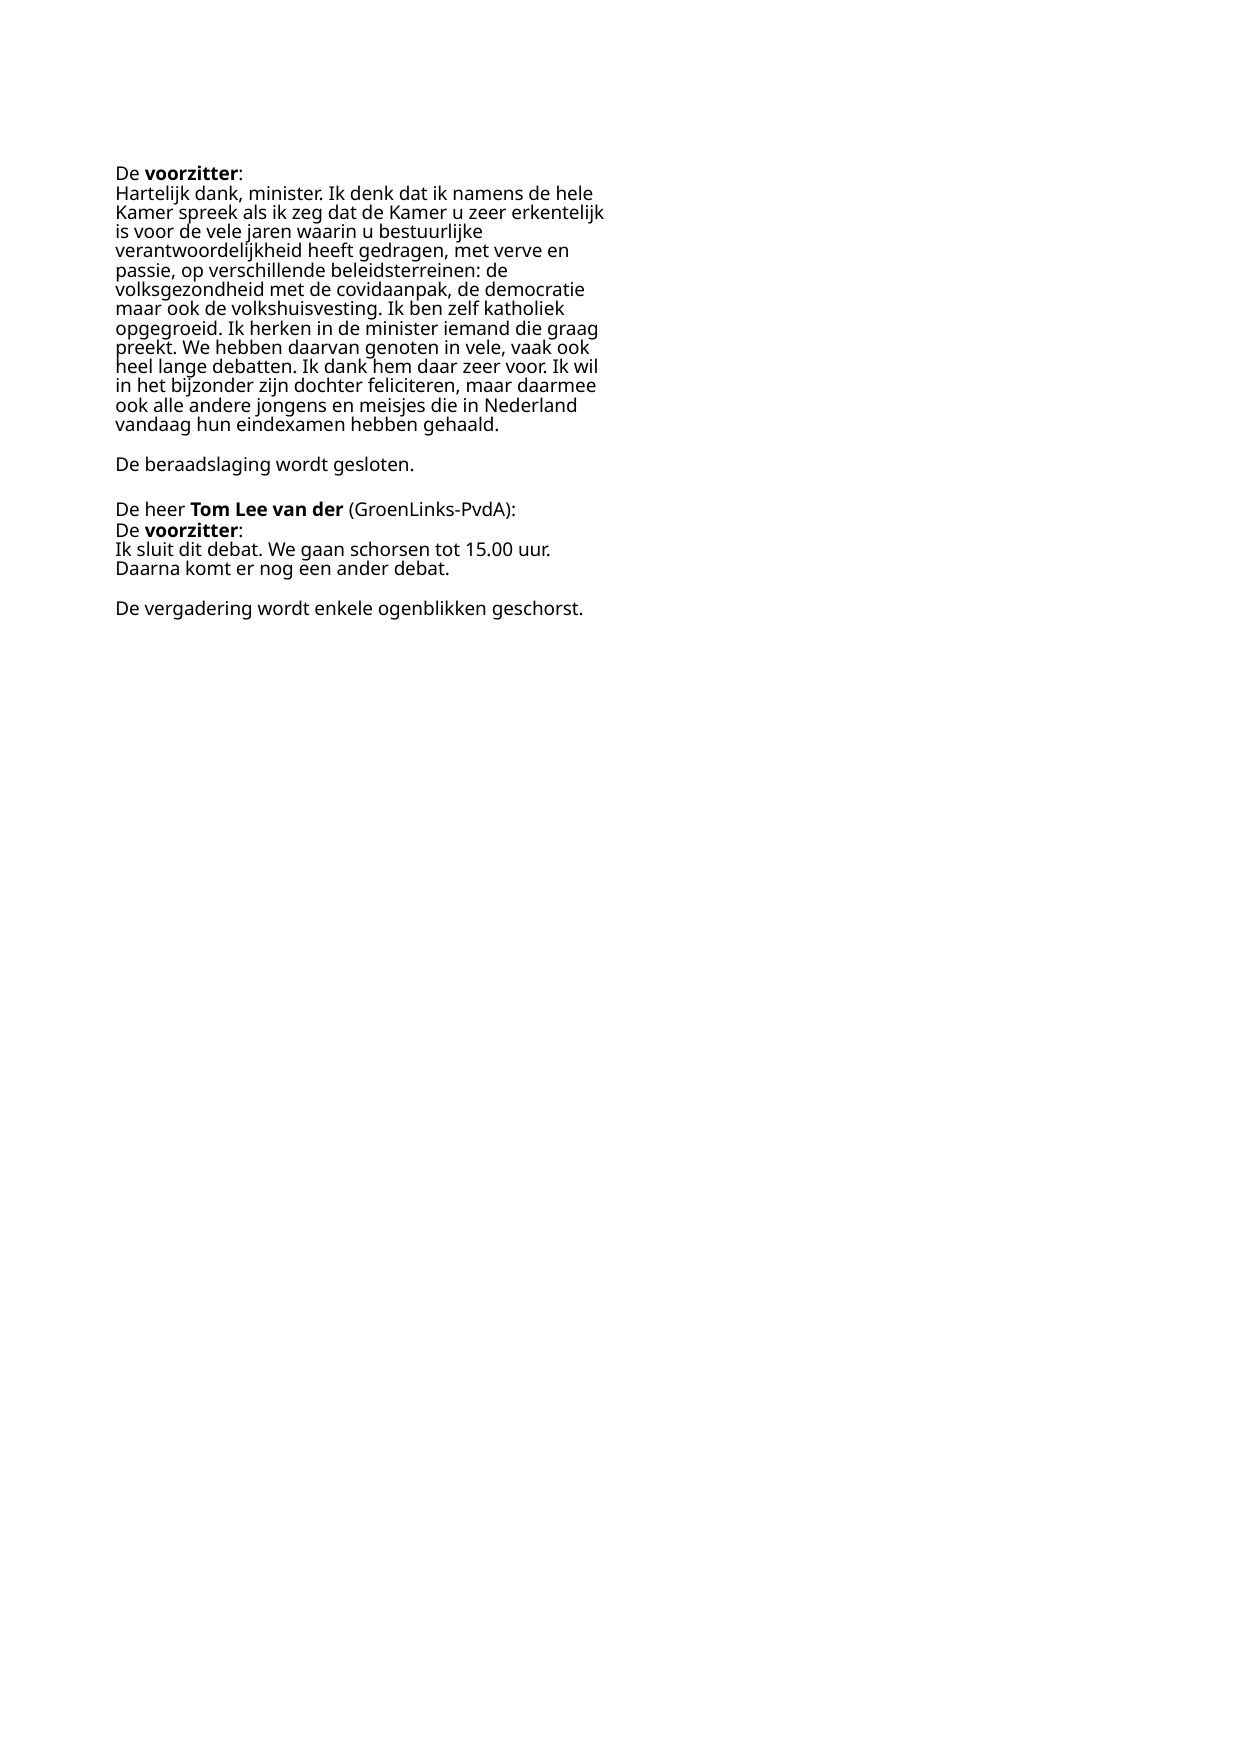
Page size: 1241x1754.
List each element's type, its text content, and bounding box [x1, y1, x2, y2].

text De voorzitter: [115, 522, 605, 541]
text Ik sluit dit debat. We gaan schorsen tot 15.00 uur. Daarna komt er nog een ander debat. [115, 541, 605, 579]
text De vergadering wordt enkele ogenblikken geschorst. [115, 600, 605, 619]
text De voorzitter: [115, 165, 605, 184]
text De beraadslaging wordt gesloten. [115, 456, 605, 475]
text De heer Tom Lee van der (GroenLinks-PvdA): [115, 496, 605, 522]
text Hartelijk dank, minister. Ik denk dat ik namens de hele Kamer spreek als ik zeg dat de Kamer u zeer erkentelijk is voor de vele jaren waarin u bestuurlijke verantwoordelijkheid heeft gedragen, met verve en passie, op verschillende beleidsterreinen: de volksgezondheid met de covidaanpak, de democratie maar ook de volkshuisvesting. Ik ben zelf katholiek opgegroeid. Ik herken in de minister iemand die graag preekt. We hebben daarvan genoten in vele, vaak ook heel lange debatten. Ik dank hem daar zeer voor. Ik wil in het bijzonder zijn dochter feliciteren, maar daarmee ook alle andere jongens en meisjes die in Nederland vandaag hun eindexamen hebben gehaald. [115, 184, 605, 435]
